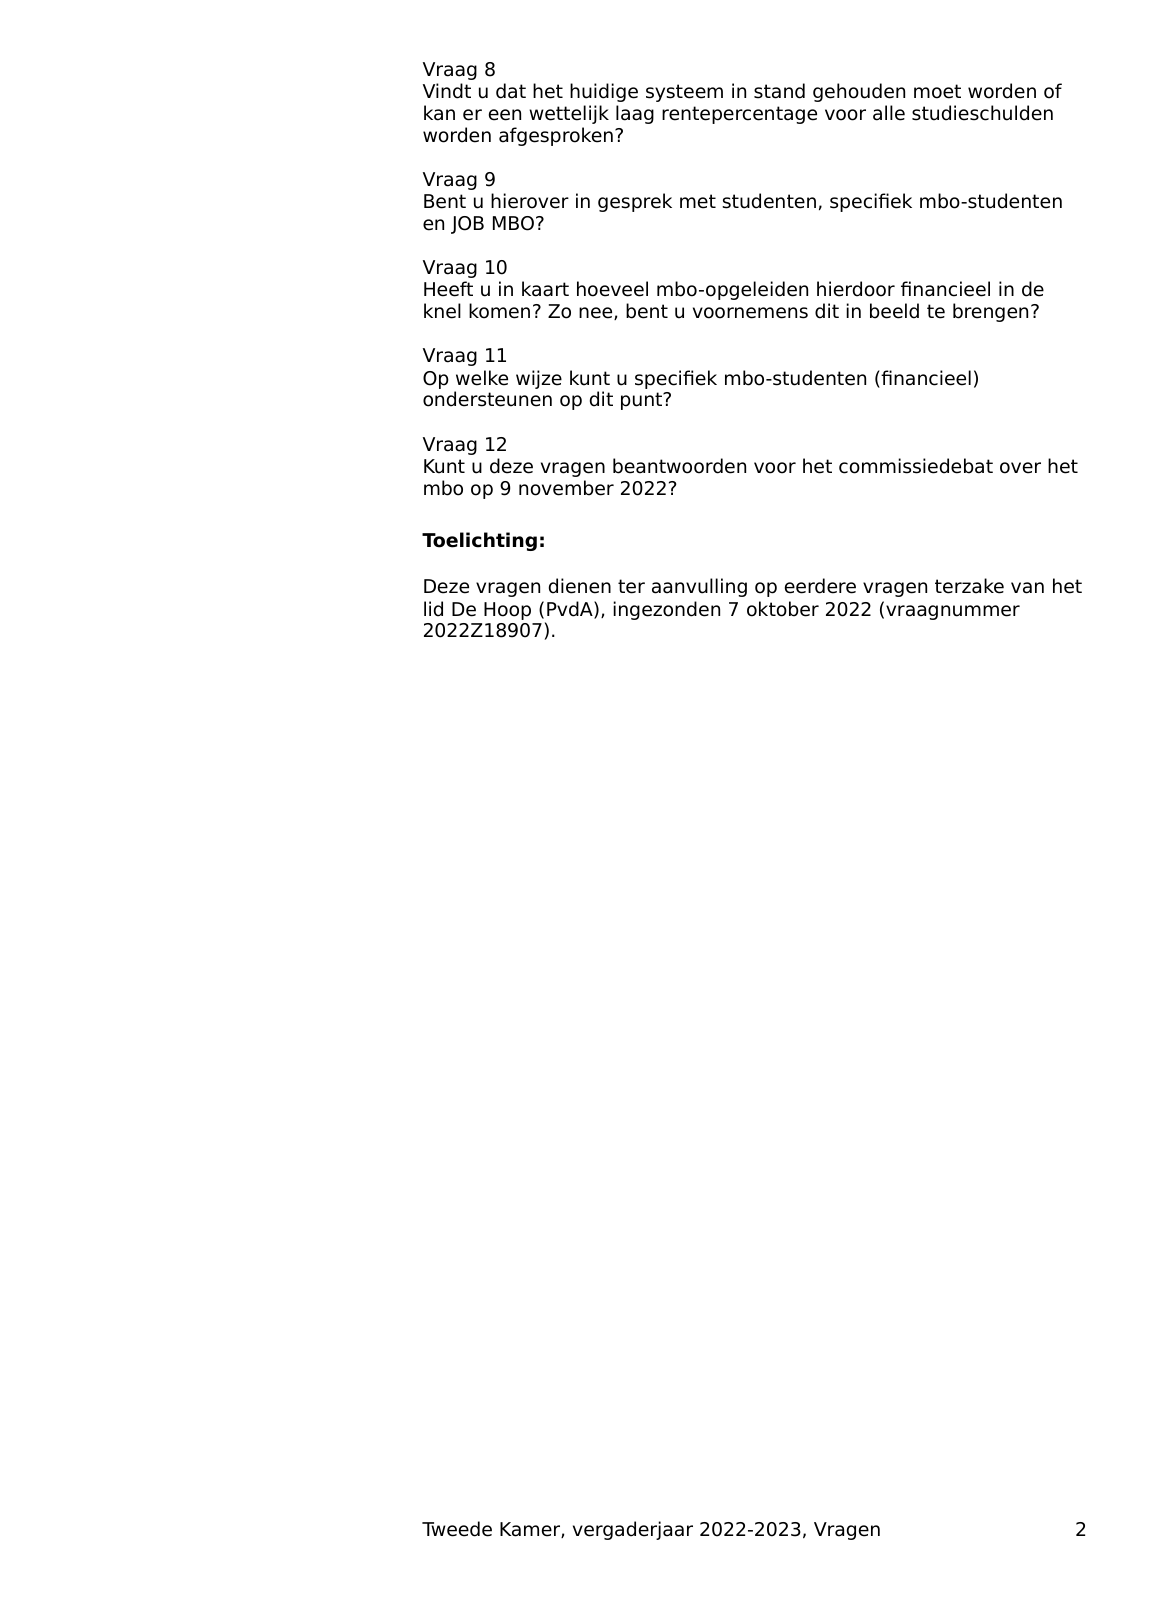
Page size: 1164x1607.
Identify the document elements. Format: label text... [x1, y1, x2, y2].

text Heeft u in kaart hoeveel mbo-opgeleiden hierdoor financieel in de knel komen? Zo nee, bent u voornemens dit in beeld te brengen? [422, 279, 1087, 323]
text Bent u hierover in gesprek met studenten, specifiek mbo-studenten en JOB MBO? [422, 191, 1087, 235]
text Vindt u dat het huidige systeem in stand gehouden moet worden of kan er een wettelijk laag rentepercentage voor alle studieschulden worden afgesproken? [422, 81, 1087, 147]
text Deze vragen dienen ter aanvulling op eerdere vragen terzake van het lid De Hoop (PvdA), ingezonden 7 oktober 2022 (vraagnummer 2022Z18907). [422, 576, 1087, 642]
text Vraag 12 [422, 433, 1087, 456]
text Vraag 8 [422, 59, 1087, 81]
text Op welke wijze kunt u specifiek mbo-studenten (financieel) ondersteunen op dit punt? [422, 367, 1087, 411]
text Vraag 9 [422, 169, 1087, 191]
text Kunt u deze vragen beantwoorden voor het commissiedebat over het mbo op 9 november 2022? [422, 456, 1087, 499]
text Vraag 10 [422, 257, 1087, 279]
text Vraag 11 [422, 345, 1087, 367]
subtitle Toelichting: [422, 529, 1087, 551]
